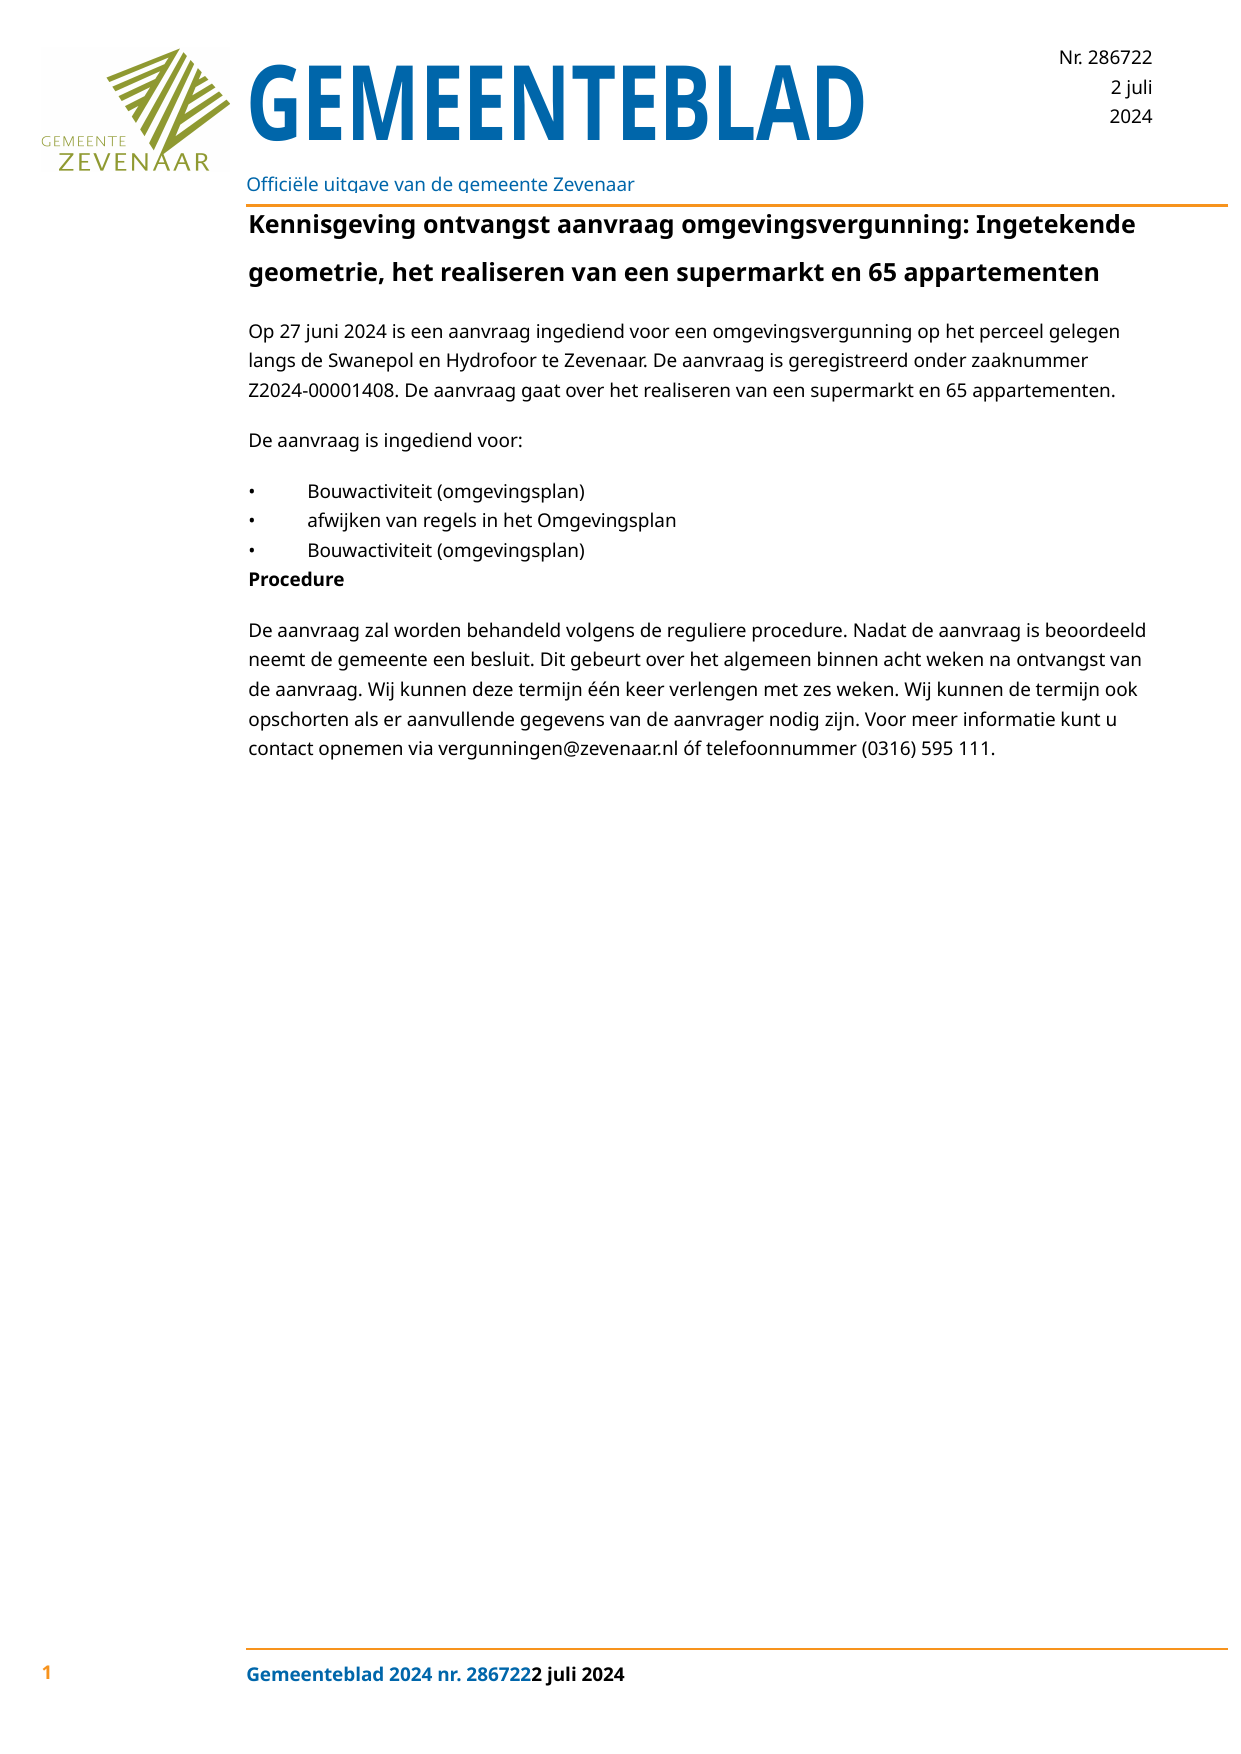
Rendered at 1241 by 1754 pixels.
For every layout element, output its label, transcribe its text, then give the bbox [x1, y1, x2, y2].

picture [41, 47, 231, 172]
list Bouwactiviteit (omgevingsplan) [248, 537, 1152, 563]
text Kennisgeving ontvangst aanvraag omgevingsvergunning: Ingetekende geometrie, het realiseren van een supermarkt en 65 appartementen [248, 207, 1152, 288]
list Bouwactiviteit (omgevingsplan) [248, 478, 1152, 504]
list afwijken van regels in het Omgevingsplan [248, 507, 1152, 533]
text Op 27 juni 2024 is een aanvraag ingediend voor een omgevingsvergunning op het perceel gelegen langs de Swanepol en Hydrofoor te Zevenaar. De aanvraag is geregistreerd onder zaaknummer Z2024-00001408. De aanvraag gaat over het realiseren van een supermarkt en 65 appartementen. [248, 318, 1152, 403]
text De aanvraag is ingediend voor: [248, 427, 1152, 453]
text De aanvraag zal worden behandeld volgens de reguliere procedure. Nadat de aanvraag is beoordeeld neemt de gemeente een besluit. Dit gebeurt over het algemeen binnen acht weken na ontvangst van de aanvraag. Wij kunnen deze termijn één keer verlengen met zes weken. Wij kunnen de termijn ook opschorten als er aanvullende gegevens van de aanvrager nodig zijn. Voor meer informatie kunt u contact opnemen via vergunningen@zevenaar.nl óf telefoonnummer (0316) 595 111. [248, 617, 1152, 761]
text Procedure [248, 567, 1152, 592]
